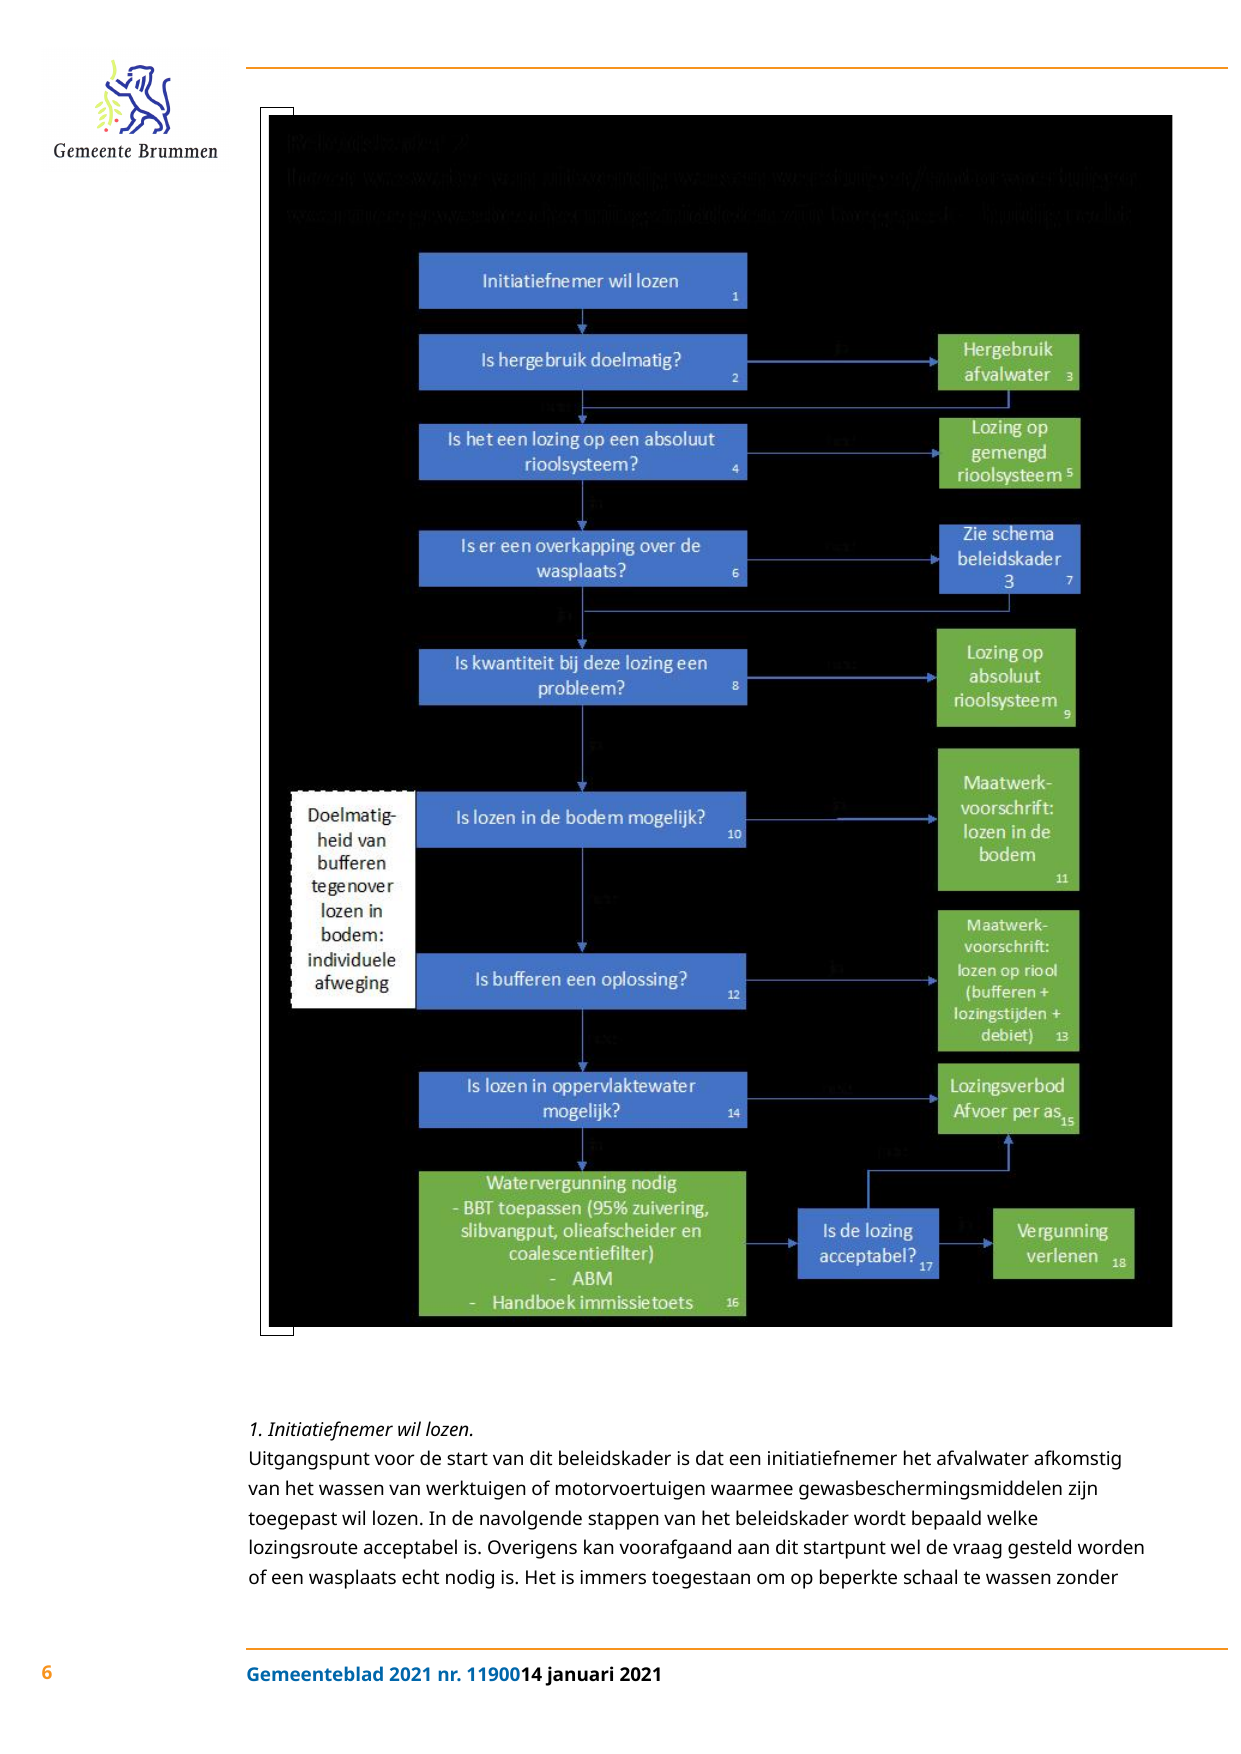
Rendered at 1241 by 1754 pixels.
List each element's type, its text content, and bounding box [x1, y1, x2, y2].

text 1. Initiatiefnemer wil lozen. [248, 1416, 1152, 1442]
picture [41, 47, 231, 172]
picture [268, 115, 1173, 1327]
text Uitgangspunt voor de start van dit beleidskader is dat een initiatiefnemer het afvalwater afkomstig van het wassen van werktuigen of motorvoertuigen waarmee gewasbeschermingsmiddelen zijn toegepast wil lozen. In de navolgende stappen van het beleidskader wordt bepaald welke lozingsroute acceptabel is. Overigens kan voorafgaand aan dit startpunt wel de vraag gesteld worden of een wasplaats echt nodig is. Het is immers toegestaan om op beperkte schaal te wassen zonder [248, 1446, 1152, 1590]
